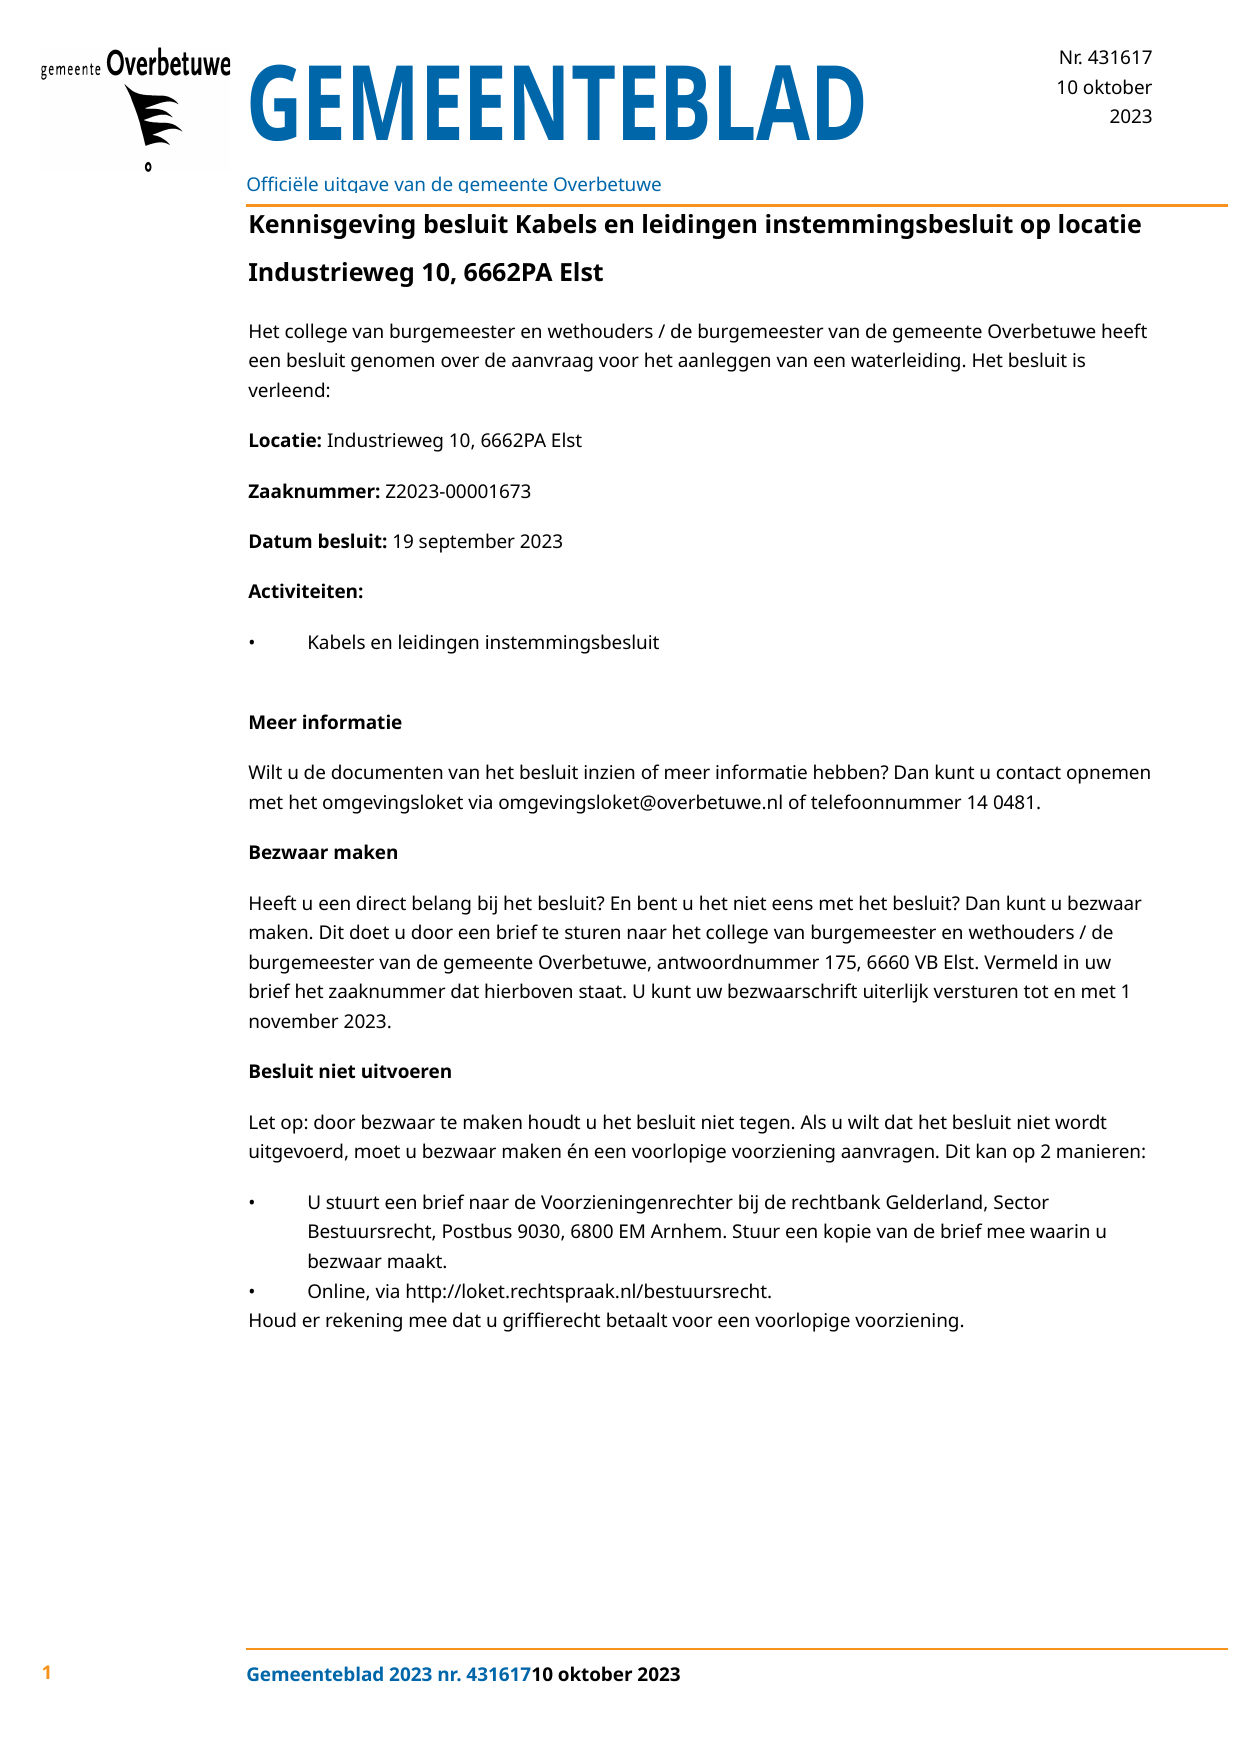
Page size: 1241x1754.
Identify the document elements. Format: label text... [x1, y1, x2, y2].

text Let op: door bezwaar te maken houdt u het besluit niet tegen. Als u wilt dat het besluit niet wordt uitgevoerd, moet u bezwaar maken én een voorlopige voorziening aanvragen. Dit kan op 2 manieren: [248, 1109, 1152, 1164]
picture [41, 47, 231, 172]
text Heeft u een direct belang bij het besluit? En bent u het niet eens met het besluit? Dan kunt u bezwaar maken. Dit doet u door een brief te sturen naar het college van burgemeester en wethouders / de burgemeester van de gemeente Overbetuwe, antwoordnummer 175, 6660 VB Elst. Vermeld in uw brief het zaaknummer dat hierboven staat. U kunt uw bezwaarschrift uiterlijk versturen tot en met 1 november 2023. [248, 890, 1152, 1034]
list U stuurt een brief naar de Voorzieningenrechter bij de rechtbank Gelderland, Sector Bestuursrecht, Postbus 9030, 6800 EM Arnhem. Stuur een kopie van de brief mee waarin u bezwaar maakt. [248, 1189, 1152, 1274]
text Meer informatie [248, 709, 1152, 735]
list Kabels en leidingen instemmingsbesluit [248, 629, 1152, 655]
text Wilt u de documenten van het besluit inzien of meer informatie hebben? Dan kunt u contact opnemen met het omgevingsloket via omgevingsloket@overbetuwe.nl of telefoonnummer 14 0481. [248, 759, 1152, 815]
text Bezwaar maken [248, 839, 1152, 865]
text Houd er rekening mee dat u griffierecht betaalt voor een voorlopige voorziening. [248, 1307, 1152, 1333]
text Activiteiten: [248, 579, 1152, 604]
text Kennisgeving besluit Kabels en leidingen instemmingsbesluit op locatie Industrieweg 10, 6662PA Elst [248, 207, 1152, 288]
text Locatie: Industrieweg 10, 6662PA Elst [248, 427, 1152, 453]
list Online, via http://loket.rechtspraak.nl/bestuursrecht. [248, 1278, 1152, 1304]
text Het college van burgemeester en wethouders / de burgemeester van de gemeente Overbetuwe heeft een besluit genomen over de aanvraag voor het aanleggen van een waterleiding. Het besluit is verleend: [248, 318, 1152, 403]
text Besluit niet uitvoeren [248, 1059, 1152, 1084]
text Zaaknummer: Z2023-00001673 [248, 478, 1152, 504]
text Datum besluit: 19 september 2023 [248, 528, 1152, 554]
